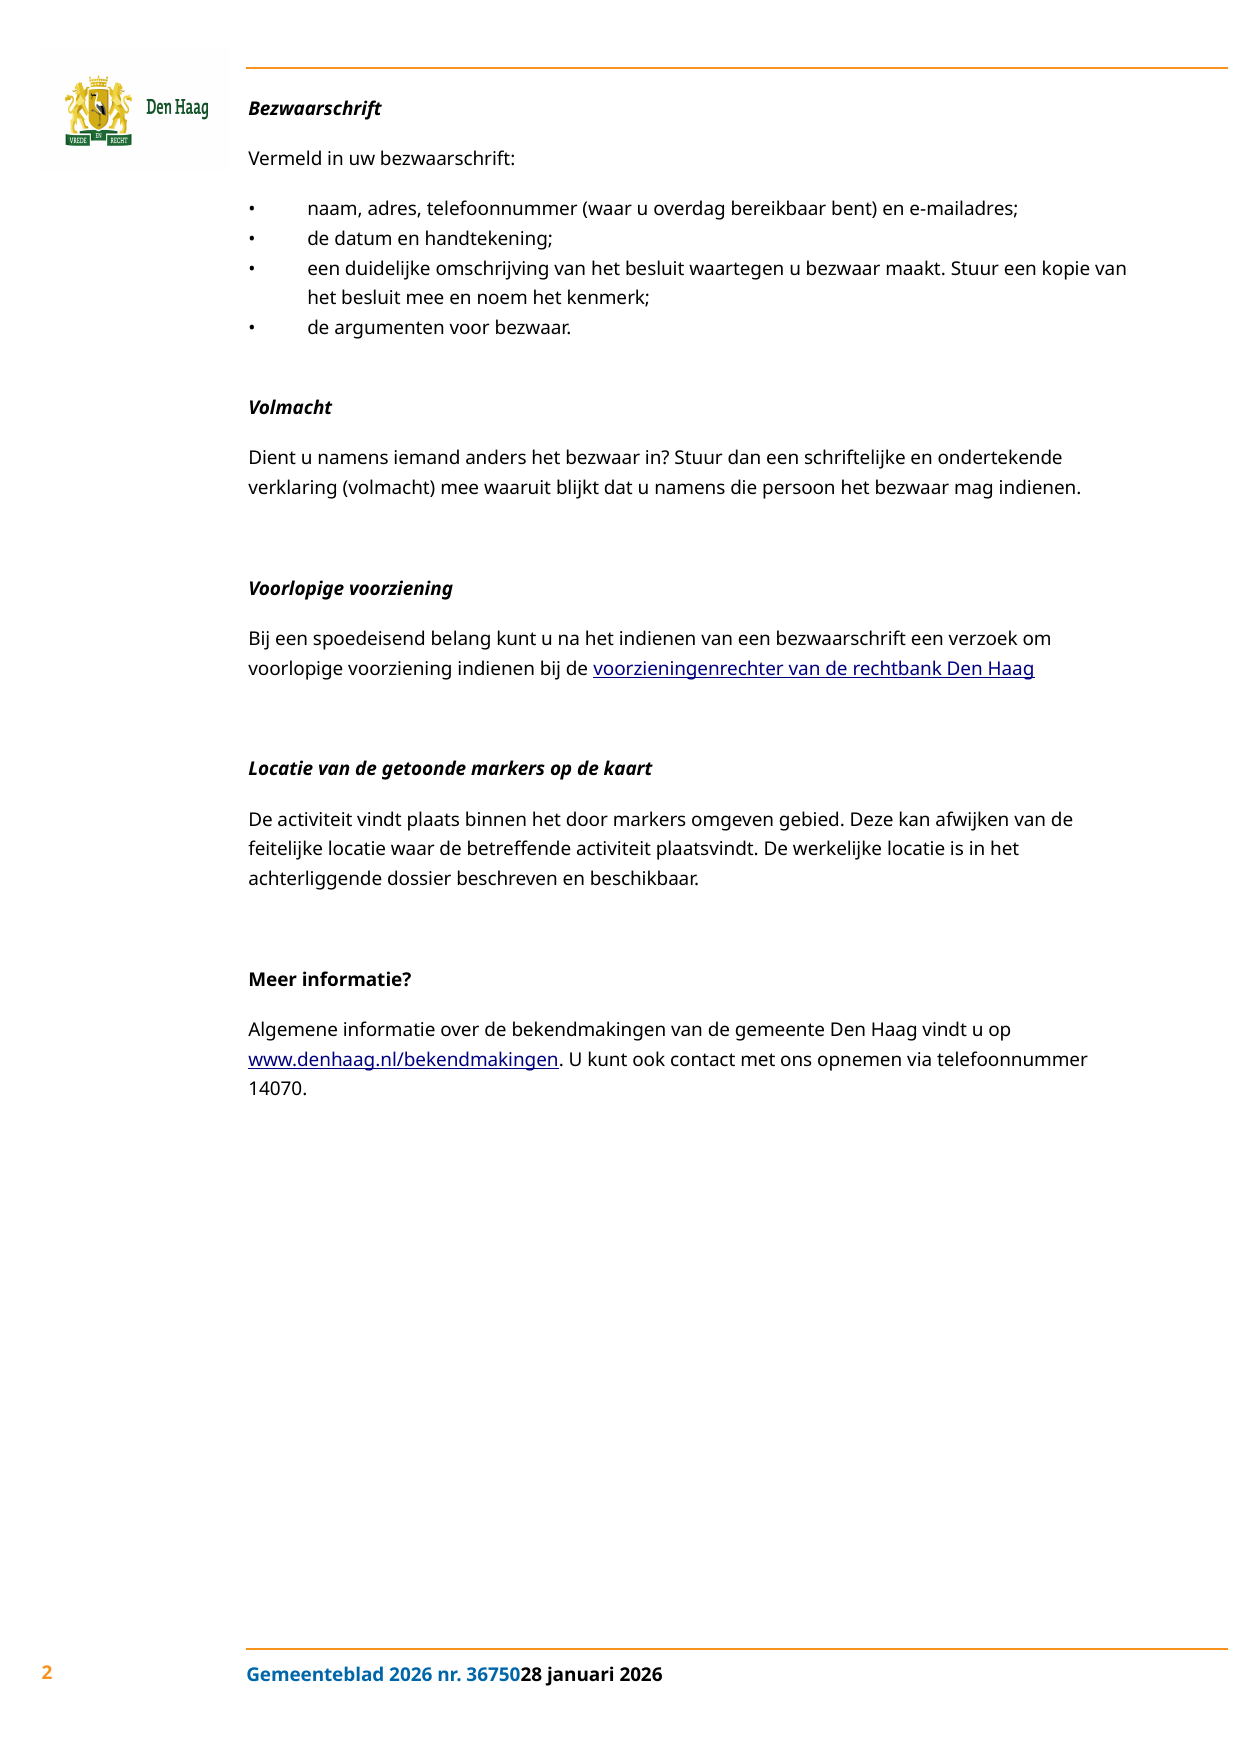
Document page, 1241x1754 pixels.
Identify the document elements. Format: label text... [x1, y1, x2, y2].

text Vermeld in uw bezwaarschrift: [248, 145, 1152, 171]
text Bij een spoedeisend belang kunt u na het indienen van een bezwaarschrift een verzoek om voorlopige voorziening indienen bij de voorzieningenrechter van de rechtbank Den Haag [248, 625, 1152, 681]
text De activiteit vindt plaats binnen het door markers omgeven gebied. Deze kan afwijken van de feitelijke locatie waar de betreffende activiteit plaatsvindt. De werkelijke locatie is in het achterliggende dossier beschreven en beschikbaar. [248, 806, 1152, 891]
list de argumenten voor bezwaar. [248, 314, 1152, 340]
text Meer informatie? [248, 966, 1152, 992]
text Algemene informatie over de bekendmakingen van de gemeente Den Haag vindt u op www.denhaag.nl/bekendmakingen. U kunt ook contact met ons opnemen via telefoonnummer 14070. [248, 1016, 1152, 1101]
text Locatie van de getoonde markers op de kaart [248, 756, 1152, 781]
list de datum en handtekening; [248, 225, 1152, 251]
list een duidelijke omschrijving van het besluit waartegen u bezwaar maakt. Stuur een kopie van het besluit mee en noem het kenmerk; [248, 255, 1152, 310]
text Volmacht [248, 394, 1152, 420]
text Bezwaarschrift [248, 95, 1152, 121]
picture [41, 47, 231, 172]
text Voorlopige voorziening [248, 575, 1152, 601]
list naam, adres, telefoonnummer (waar u overdag bereikbaar bent) en e-mailadres; [248, 196, 1152, 221]
text Dient u namens iemand anders het bezwaar in? Stuur dan een schriftelijke en ondertekende verklaring (volmacht) mee waaruit blijkt dat u namens die persoon het bezwaar mag indienen. [248, 444, 1152, 500]
